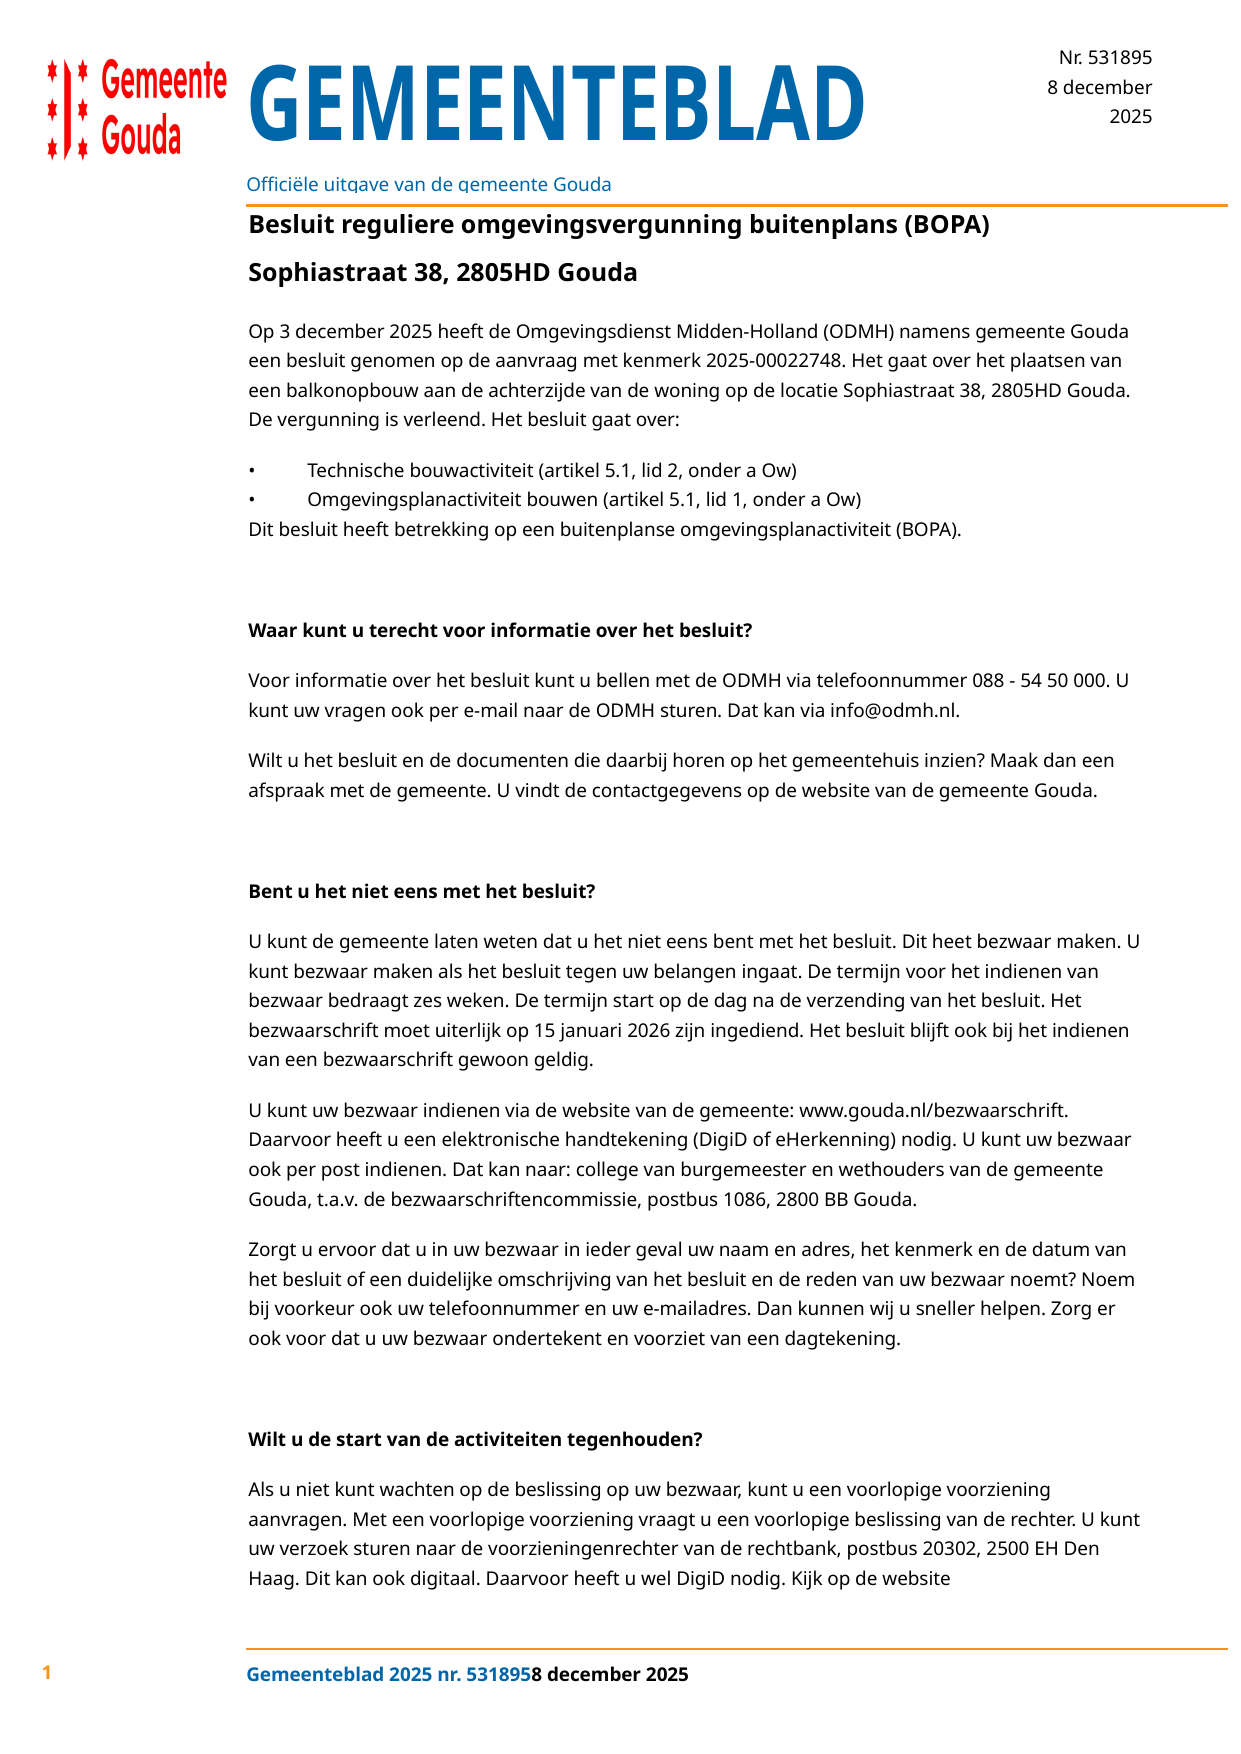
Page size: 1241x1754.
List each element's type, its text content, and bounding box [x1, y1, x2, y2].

text Waar kunt u terecht voor informatie over het besluit? [248, 617, 1152, 643]
text Dit besluit heeft betrekking op een buitenplanse omgevingsplanactiviteit (BOPA). [248, 516, 1152, 542]
list Technische bouwactiviteit (artikel 5.1, lid 2, onder a Ow) [248, 457, 1152, 483]
text Wilt u het besluit en de documenten die daarbij horen op het gemeentehuis inzien? Maak dan een afspraak met de gemeente. U vindt de contactgegevens op de website van de gemeente Gouda. [248, 747, 1152, 803]
text Als u niet kunt wachten op de beslissing op uw bezwaar, kunt u een voorlopige voorziening aanvragen. Met een voorlopige voorziening vraagt u een voorlopige beslissing van de rechter. U kunt uw verzoek sturen naar de voorzieningenrechter van de rechtbank, postbus 20302, 2500 EH Den Haag. Dit kan ook digitaal. Daarvoor heeft u wel DigiD nodig. Kijk op de website [248, 1476, 1152, 1591]
text Wilt u de start van de activiteiten tegenhouden? [248, 1426, 1152, 1452]
text U kunt uw bezwaar indienen via de website van de gemeente: www.gouda.nl/bezwaarschrift. Daarvoor heeft u een elektronische handtekening (DigiD of eHerkenning) nodig. U kunt uw bezwaar ook per post indienen. Dat kan naar: college van burgemeester en wethouders van de gemeente Gouda, t.a.v. de bezwaarschriftencommissie, postbus 1086, 2800 BB Gouda. [248, 1097, 1152, 1212]
list Omgevingsplanactiviteit bouwen (artikel 5.1, lid 1, onder a Ow) [248, 487, 1152, 512]
text Voor informatie over het besluit kunt u bellen met de ODMH via telefoonnummer 088 - 54 50 000. U kunt uw vragen ook per e-mail naar de ODMH sturen. Dat kan via info@odmh.nl. [248, 667, 1152, 723]
picture [41, 47, 231, 172]
text Zorgt u ervoor dat u in uw bezwaar in ieder geval uw naam en adres, het kenmerk en de datum van het besluit of een duidelijke omschrijving van het besluit en de reden van uw bezwaar noemt? Noem bij voorkeur ook uw telefoonnummer en uw e-mailadres. Dan kunnen wij u sneller helpen. Zorg er ook voor dat u uw bezwaar ondertekent en voorziet van een dagtekening. [248, 1236, 1152, 1351]
text Bent u het niet eens met het besluit? [248, 878, 1152, 904]
text U kunt de gemeente laten weten dat u het niet eens bent met het besluit. Dit heet bezwaar maken. U kunt bezwaar maken als het besluit tegen uw belangen ingaat. De termijn voor het indienen van bezwaar bedraagt zes weken. De termijn start op de dag na de verzending van het besluit. Het bezwaarschrift moet uiterlijk op 15 januari 2026 zijn ingediend. Het besluit blijft ook bij het indienen van een bezwaarschrift gewoon geldig. [248, 928, 1152, 1072]
text Besluit reguliere omgevingsvergunning buitenplans (BOPA) Sophiastraat 38, 2805HD Gouda [248, 207, 1152, 288]
text Op 3 december 2025 heeft de Omgevingsdienst Midden-Holland (ODMH) namens gemeente Gouda een besluit genomen op de aanvraag met kenmerk 2025-00022748. Het gaat over het plaatsen van een balkonopbouw aan de achterzijde van de woning op de locatie Sophiastraat 38, 2805HD Gouda. De vergunning is verleend. Het besluit gaat over: [248, 318, 1152, 432]
